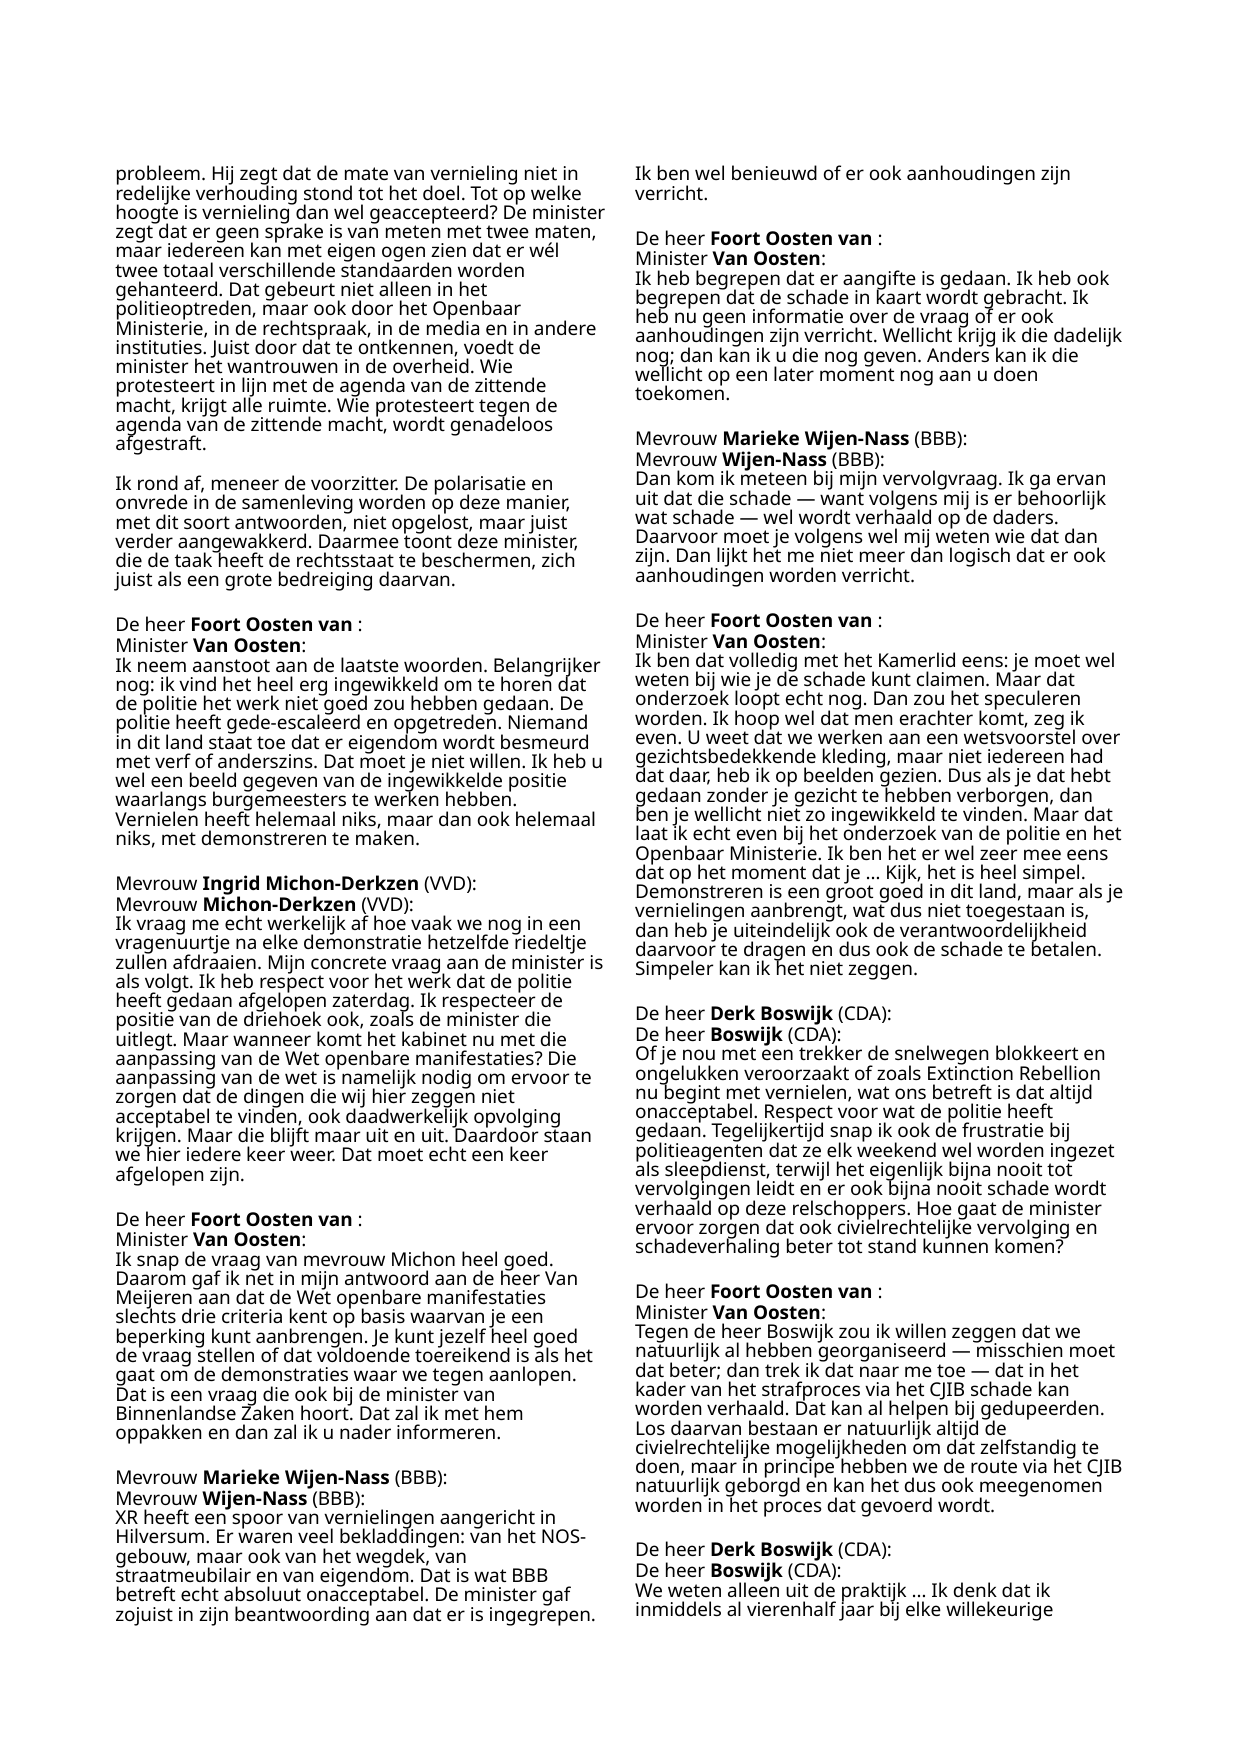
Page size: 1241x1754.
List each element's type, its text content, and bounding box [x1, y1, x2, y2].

text Ik neem aanstoot aan de laatste woorden. Belangrijker nog: ik vind het heel erg ingewikkeld om te horen dat de politie het werk niet goed zou hebben gedaan. De politie heeft gede-escaleerd en opgetreden. Niemand in dit land staat toe dat er eigendom wordt besmeurd met verf of anderszins. Dat moet je niet willen. Ik heb u wel een beeld gegeven van de ingewikkelde positie waarlangs burgemeesters te werken hebben. Vernielen heeft helemaal niks, maar dan ook helemaal niks, met demonstreren te maken. [115, 657, 605, 849]
text Ik vraag me echt werkelijk af hoe vaak we nog in een vragenuurtje na elke demonstratie hetzelfde riedeltje zullen afdraaien. Mijn concrete vraag aan de minister is als volgt. Ik heb respect voor het werk dat de politie heeft gedaan afgelopen zaterdag. Ik respecteer de positie van de driehoek ook, zoals de minister die uitlegt. Maar wanneer komt het kabinet nu met die aanpassing van de Wet openbare manifestaties? Die aanpassing van de wet is namelijk nodig om ervoor te zorgen dat de dingen die wij hier zeggen niet acceptabel te vinden, ook daadwerkelijk opvolging krijgen. Maar die blijft maar uit en uit. Daardoor staan we hier iedere keer weer. Dat moet echt een keer afgelopen zijn. [115, 915, 605, 1185]
text De heer Foort Oosten van : [115, 612, 605, 637]
text De heer Foort Oosten van : [635, 607, 1125, 633]
text Ik ben dat volledig met het Kamerlid eens: je moet wel weten bij wie je de schade kunt claimen. Maar dat onderzoek loopt echt nog. Dan zou het speculeren worden. Ik hoop wel dat men erachter komt, zeg ik even. U weet dat we werken aan een wetsvoorstel over gezichtsbedekkende kleding, maar niet iedereen had dat daar, heb ik op beelden gezien. Dus als je dat hebt gedaan zonder je gezicht te hebben verborgen, dan ben je wellicht niet zo ingewikkeld te vinden. Maar dat laat ik echt even bij het onderzoek van de politie en het Openbaar Ministerie. Ik ben het er wel zeer mee eens dat op het moment dat je … Kijk, het is heel simpel. Demonstreren is een groot goed in dit land, maar als je vernielingen aanbrengt, wat dus niet toegestaan is, dan heb je uiteindelijk ook de verantwoordelijkheid daarvoor te dragen en dus ook de schade te betalen. Simpeler kan ik het niet zeggen. [635, 652, 1125, 979]
text We weten alleen uit de praktijk … Ik denk dat ik inmiddels al vierenhalf jaar bij elke willekeurige [635, 1582, 1125, 1620]
text Mevrouw Ingrid Michon-Derkzen (VVD): [115, 870, 605, 896]
text Minister Van Oosten: [635, 1304, 1125, 1323]
text XR heeft een spoor van vernielingen aangericht in Hilversum. Er waren veel bekladdingen: van het NOS-gebouw, maar ook van het wegdek, van straatmeubilair en van eigendom. Dat is wat BBB betreft echt absoluut onacceptabel. De minister gaf zojuist in zijn beantwoording aan dat er is ingegrepen. [115, 1509, 605, 1625]
text Mevrouw Wijen-Nass (BBB): [635, 451, 1125, 470]
text Mevrouw Michon-Derkzen (VVD): [115, 896, 605, 915]
text De heer Derk Boswijk (CDA): [635, 1537, 1125, 1562]
text Ik ben wel benieuwd of er ook aanhoudingen zijn verricht. [635, 165, 1125, 204]
text Tegen de heer Boswijk zou ik willen zeggen dat we natuurlijk al hebben georganiseerd — misschien moet dat beter; dan trek ik dat naar me toe — dat in het kader van het strafproces via het CJIB schade kan worden verhaald. Dat kan al helpen bij gedupeerden. Los daarvan bestaan er natuurlijk altijd de civielrechtelijke mogelijkheden om dat zelfstandig te doen, maar in principe hebben we de route via het CJIB natuurlijk geborgd en kan het dus ook meegenomen worden in het proces dat gevoerd wordt. [635, 1323, 1125, 1516]
text Ik heb begrepen dat er aangifte is gedaan. Ik heb ook begrepen dat de schade in kaart wordt gebracht. Ik heb nu geen informatie over de vraag of er ook aanhoudingen zijn verricht. Wellicht krijg ik die dadelijk nog; dan kan ik u die nog geven. Anders kan ik die wellicht op een later moment nog aan u doen toekomen. [635, 270, 1125, 404]
text probleem. Hij zegt dat de mate van vernieling niet in redelijke verhouding stond tot het doel. Tot op welke hoogte is vernieling dan wel geaccepteerd? De minister zegt dat er geen sprake is van meten met twee maten, maar iedereen kan met eigen ogen zien dat er wél twee totaal verschillende standaarden worden gehanteerd. Dat gebeurt niet alleen in het politieoptreden, maar ook door het Openbaar Ministerie, in de rechtspraak, in de media en in andere instituties. Juist door dat te ontkennen, voedt de minister het wantrouwen in de overheid. Wie protesteert in lijn met de agenda van de zittende macht, krijgt alle ruimte. Wie protesteert tegen de agenda van de zittende macht, wordt genadeloos afgestraft. [115, 165, 605, 454]
text De heer Derk Boswijk (CDA): [635, 1000, 1125, 1026]
text Minister Van Oosten: [115, 1231, 605, 1251]
text Of je nou met een trekker de snelwegen blokkeert en ongelukken veroorzaakt of zoals Extinction Rebellion nu begint met vernielen, wat ons betreft is dat altijd onacceptabel. Respect voor wat de politie heeft gedaan. Tegelijkertijd snap ik ook de frustratie bij politieagenten dat ze elk weekend wel worden ingezet als sleepdienst, terwijl het eigenlijk bijna nooit tot vervolgingen leidt en er ook bijna nooit schade wordt verhaald op deze relschoppers. Hoe gaat de minister ervoor zorgen dat ook civielrechtelijke vervolging en schadeverhaling beter tot stand kunnen komen? [635, 1045, 1125, 1257]
text Mevrouw Marieke Wijen-Nass (BBB): [635, 425, 1125, 451]
text Dan kom ik meteen bij mijn vervolgvraag. Ik ga ervan uit dat die schade — want volgens mij is er behoorlijk wat schade — wel wordt verhaald op de daders. Daarvoor moet je volgens wel mij weten wie dat dan zijn. Dan lijkt het me niet meer dan logisch dat er ook aanhoudingen worden verricht. [635, 470, 1125, 586]
text De heer Foort Oosten van : [635, 1278, 1125, 1304]
text De heer Boswijk (CDA): [635, 1562, 1125, 1582]
text De heer Foort Oosten van : [115, 1206, 605, 1231]
text Minister Van Oosten: [635, 250, 1125, 270]
text Mevrouw Wijen-Nass (BBB): [115, 1490, 605, 1509]
text De heer Foort Oosten van : [635, 225, 1125, 250]
text Ik rond af, meneer de voorzitter. De polarisatie en onvrede in de samenleving worden op deze manier, met dit soort antwoorden, niet opgelost, maar juist verder aangewakkerd. Daarmee toont deze minister, die de taak heeft de rechtsstaat te beschermen, zich juist als een grote bedreiging daarvan. [115, 475, 605, 591]
text Minister Van Oosten: [635, 633, 1125, 652]
text Minister Van Oosten: [115, 637, 605, 657]
text De heer Boswijk (CDA): [635, 1026, 1125, 1045]
text Ik snap de vraag van mevrouw Michon heel goed. Daarom gaf ik net in mijn antwoord aan de heer Van Meijeren aan dat de Wet openbare manifestaties slechts drie criteria kent op basis waarvan je een beperking kunt aanbrengen. Je kunt jezelf heel goed de vraag stellen of dat voldoende toereikend is als het gaat om de demonstraties waar we tegen aanlopen. Dat is een vraag die ook bij de minister van Binnenlandse Zaken hoort. Dat zal ik met hem oppakken en dan zal ik u nader informeren. [115, 1251, 605, 1443]
text Mevrouw Marieke Wijen-Nass (BBB): [115, 1464, 605, 1490]
